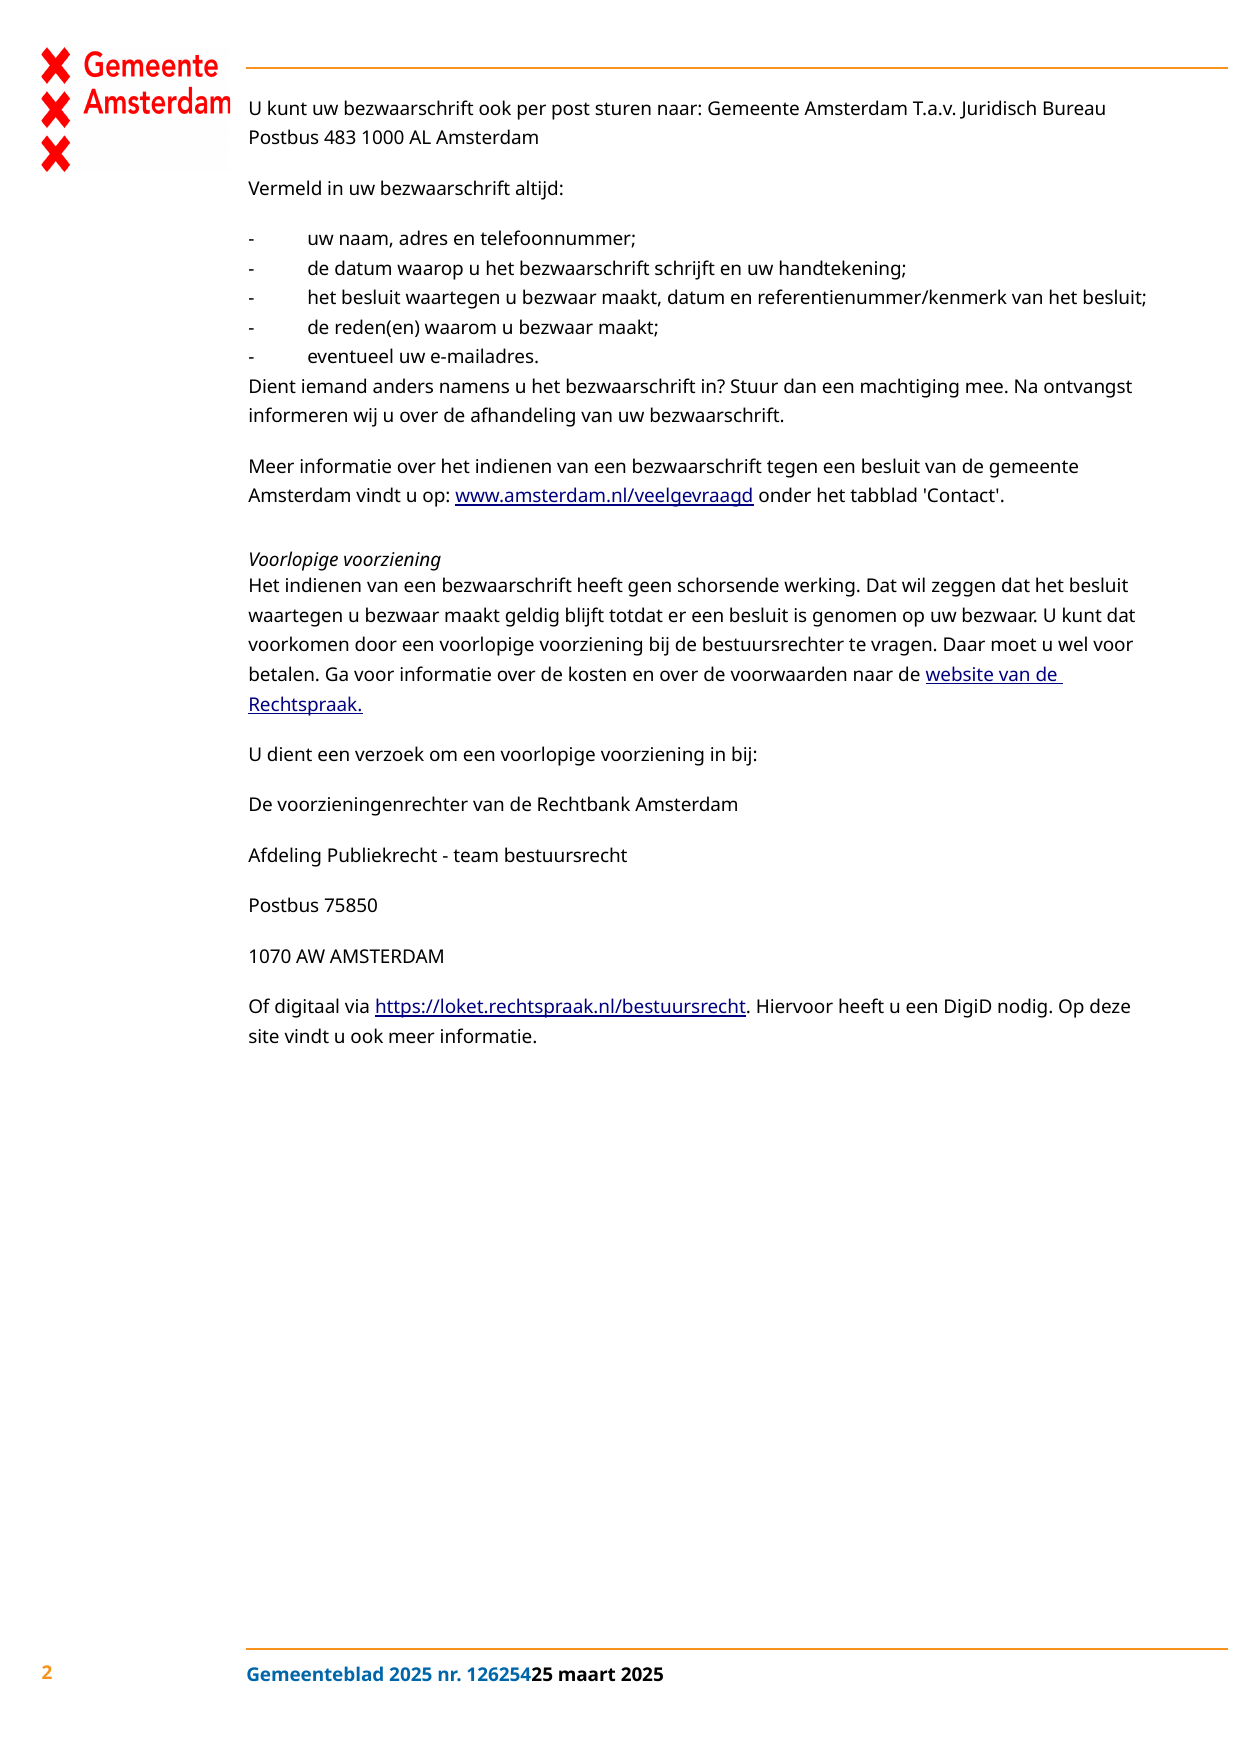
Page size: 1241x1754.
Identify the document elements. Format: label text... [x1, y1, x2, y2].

text Vermeld in uw bezwaarschrift altijd: [248, 175, 1152, 201]
picture [41, 47, 231, 172]
text U dient een verzoek om een voorlopige voorziening in bij: [248, 741, 1152, 767]
list de reden(en) waarom u bezwaar maakt; [248, 314, 1152, 340]
text U kunt uw bezwaarschrift ook per post sturen naar: Gemeente Amsterdam T.a.v. Juridisch Bureau Postbus 483 1000 AL Amsterdam [248, 95, 1152, 150]
text 1070 AW AMSTERDAM [248, 943, 1152, 968]
list de datum waarop u het bezwaarschrift schrijft en uw handtekening; [248, 255, 1152, 281]
text Het indienen van een bezwaarschrift heeft geen schorsende werking. Dat wil zeggen dat het besluit waartegen u bezwaar maakt geldig blijft totdat er een besluit is genomen op uw bezwaar. U kunt dat voorkomen door een voorlopige voorziening bij de bestuursrechter te vragen. Daar moet u wel voor betalen. Ga voor informatie over de kosten en over de voorwaarden naar de website van de Rechtspraak. [248, 572, 1152, 716]
text Dient iemand anders namens u het bezwaarschrift in? Stuur dan een machtiging mee. Na ontvangst informeren wij u over de afhandeling van uw bezwaarschrift. [248, 373, 1152, 428]
text Of digitaal via https://loket.rechtspraak.nl/bestuursrecht. Hiervoor heeft u een DigiD nodig. Op deze site vindt u ook meer informatie. [248, 993, 1152, 1048]
list uw naam, adres en telefoonnummer; [248, 225, 1152, 251]
text Voorlopige voorziening [248, 547, 1152, 572]
text De voorzieningenrechter van de Rechtbank Amsterdam [248, 792, 1152, 817]
text Afdeling Publiekrecht - team bestuursrecht [248, 842, 1152, 868]
list het besluit waartegen u bezwaar maakt, datum en referentienummer/kenmerk van het besluit; [248, 284, 1152, 310]
text Postbus 75850 [248, 892, 1152, 918]
list eventueel uw e-mailadres. [248, 343, 1152, 369]
text Meer informatie over het indienen van een bezwaarschrift tegen een besluit van de gemeente Amsterdam vindt u op: www.amsterdam.nl/veelgevraagd onder het tabblad 'Contact'. [248, 453, 1152, 508]
